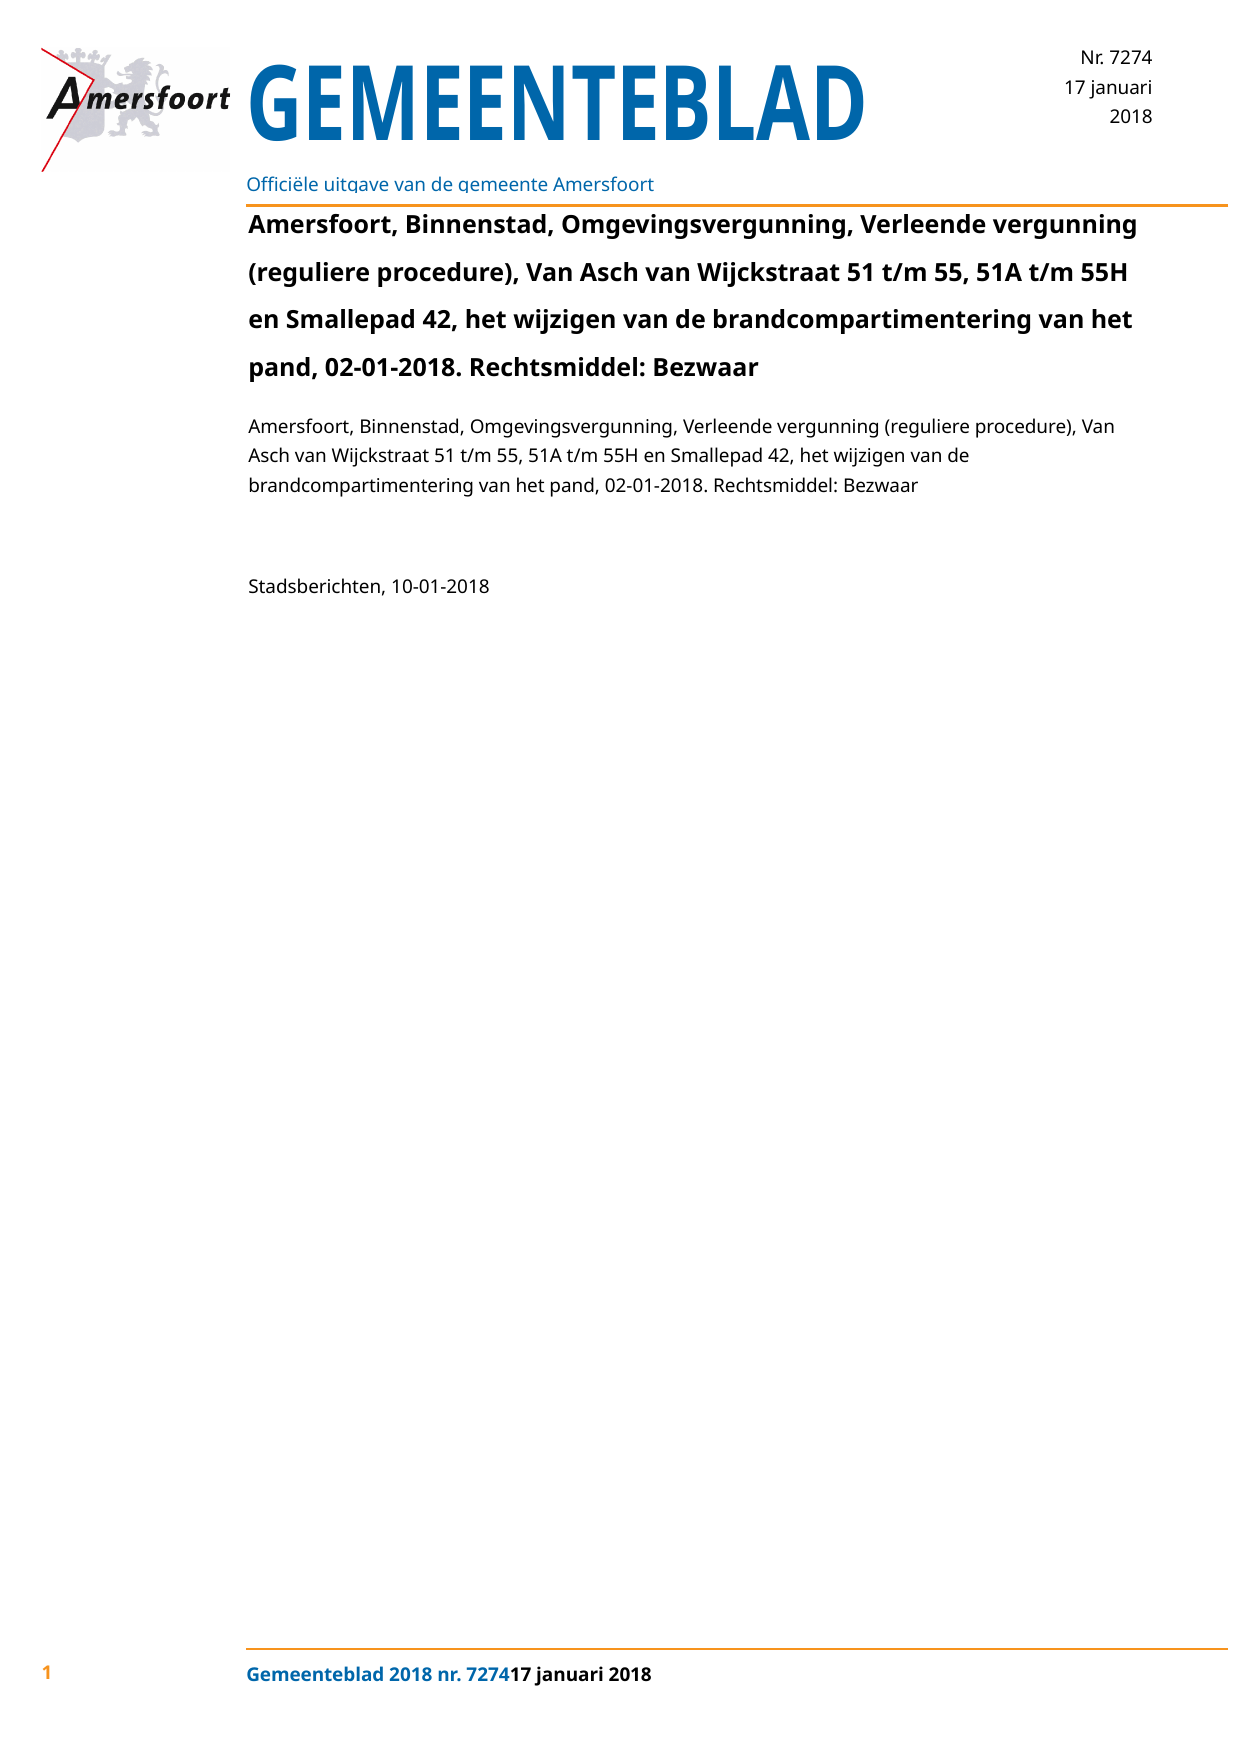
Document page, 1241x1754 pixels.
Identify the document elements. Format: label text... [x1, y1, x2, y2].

picture [41, 47, 231, 172]
text Amersfoort, Binnenstad, Omgevingsvergunning, Verleende vergunning (reguliere procedure), Van Asch van Wijckstraat 51 t/m 55, 51A t/m 55H en Smallepad 42, het wijzigen van de brandcompartimentering van het pand, 02-01-2018. Rechtsmiddel: Bezwaar [248, 413, 1152, 498]
text Amersfoort, Binnenstad, Omgevingsvergunning, Verleende vergunning (reguliere procedure), Van Asch van Wijckstraat 51 t/m 55, 51A t/m 55H en Smallepad 42, het wijzigen van de brandcompartimentering van het pand, 02-01-2018. Rechtsmiddel: Bezwaar [248, 207, 1152, 384]
text Stadsberichten, 10-01-2018 [248, 573, 1152, 599]
